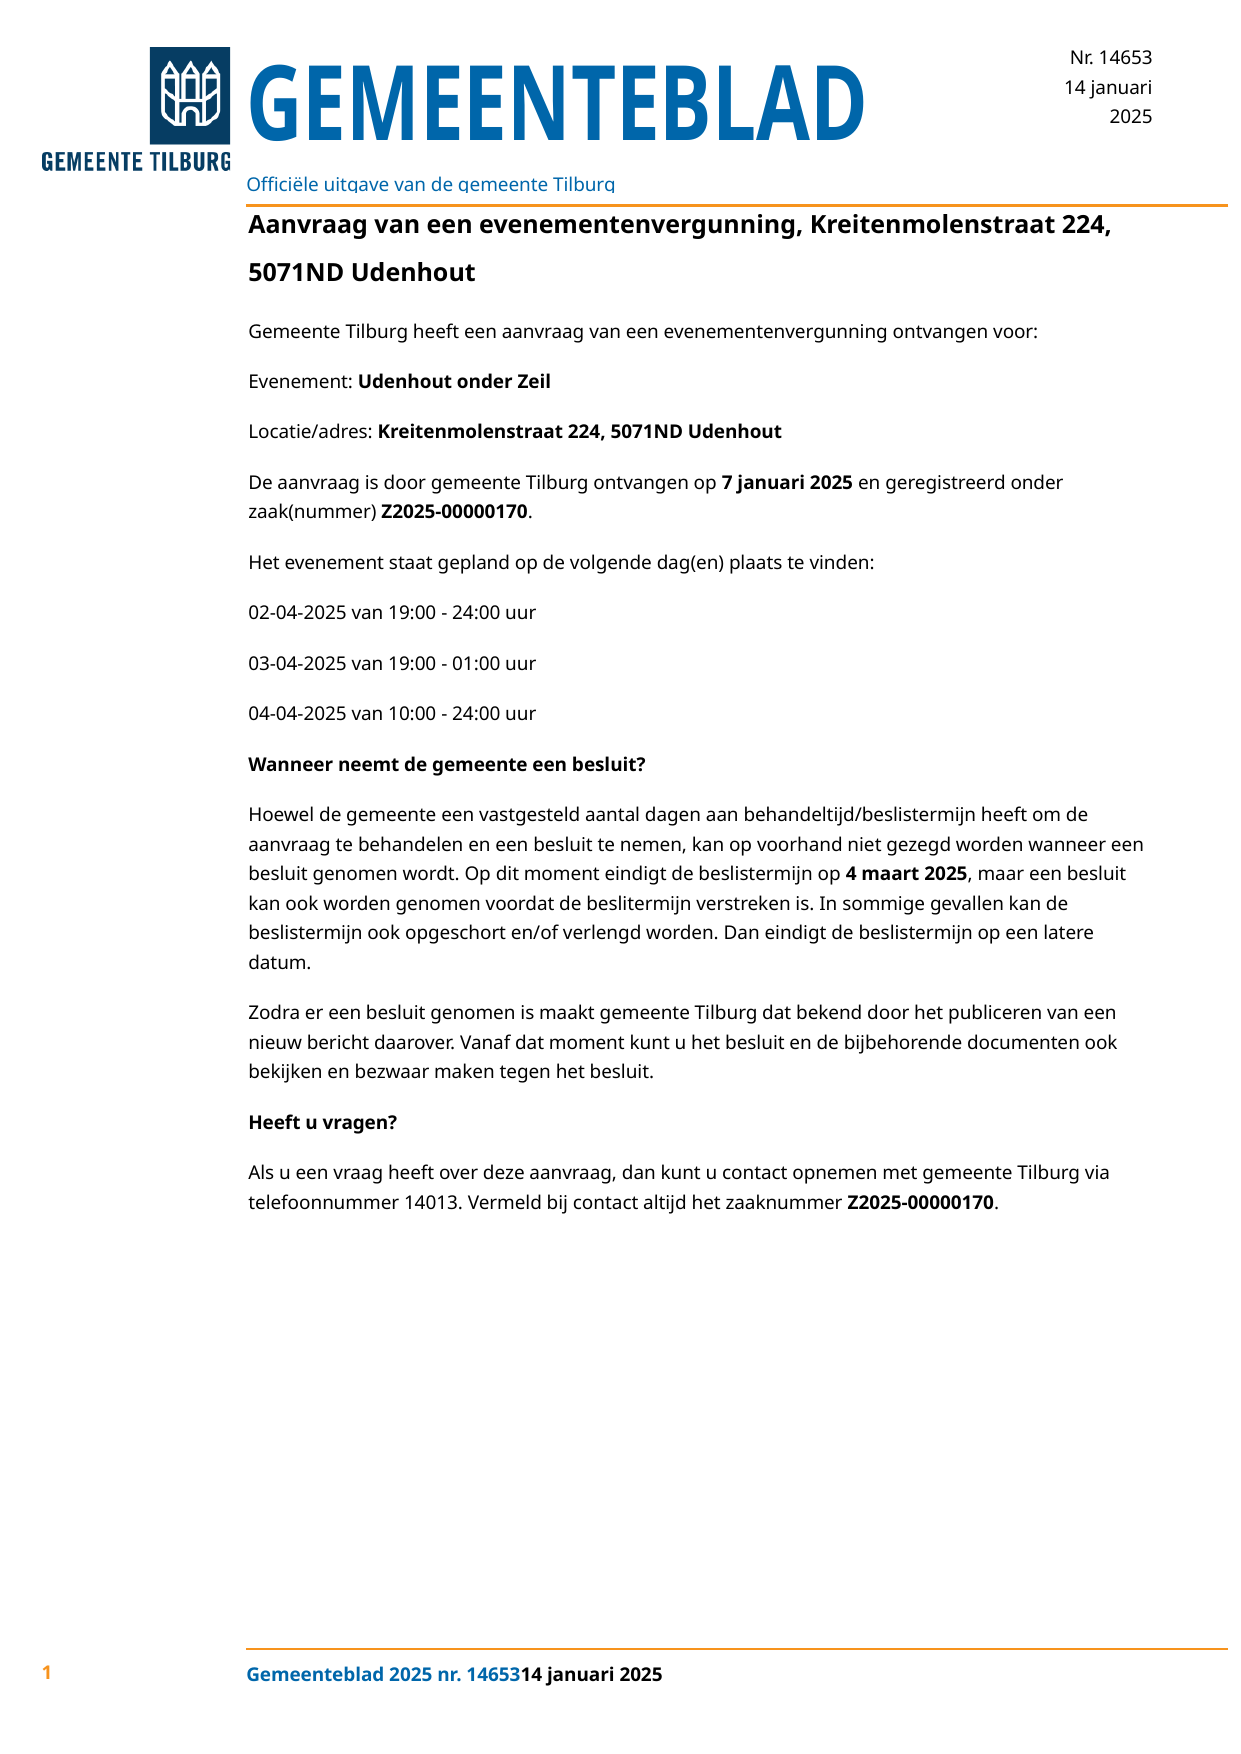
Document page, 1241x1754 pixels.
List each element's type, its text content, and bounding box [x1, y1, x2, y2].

text 02-04-2025 van 19:00 - 24:00 uur [248, 599, 1152, 625]
text Gemeente Tilburg heeft een aanvraag van een evenementenvergunning ontvangen voor: [248, 318, 1152, 344]
text De aanvraag is door gemeente Tilburg ontvangen op 7 januari 2025 en geregistreerd onder zaak(nummer) Z2025-00000170. [248, 469, 1152, 524]
text Hoewel de gemeente een vastgesteld aantal dagen aan behandeltijd/beslistermijn heeft om de aanvraag te behandelen en een besluit te nemen, kan op voorhand niet gezegd worden wanneer een besluit genomen wordt. Op dit moment eindigt de beslistermijn op 4 maart 2025, maar een besluit kan ook worden genomen voordat de beslitermijn verstreken is. In sommige gevallen kan de beslistermijn ook opgeschort en/of verlengd worden. Dan eindigt de beslistermijn op een latere datum. [248, 801, 1152, 975]
text Wanneer neemt de gemeente een besluit? [248, 751, 1152, 777]
picture [41, 47, 231, 172]
text Als u een vraag heeft over deze aanvraag, dan kunt u contact opnemen met gemeente Tilburg via telefoonnummer 14013. Vermeld bij contact altijd het zaaknummer Z2025-00000170. [248, 1159, 1152, 1215]
text Zodra er een besluit genomen is maakt gemeente Tilburg dat bekend door het publiceren van een nieuw bericht daarover. Vanaf dat moment kunt u het besluit en de bijbehorende documenten ook bekijken en bezwaar maken tegen het besluit. [248, 999, 1152, 1084]
text Aanvraag van een evenementenvergunning, Kreitenmolenstraat 224, 5071ND Udenhout [248, 207, 1152, 288]
text Het evenement staat gepland op de volgende dag(en) plaats te vinden: [248, 549, 1152, 575]
text 04-04-2025 van 10:00 - 24:00 uur [248, 700, 1152, 726]
text 03-04-2025 van 19:00 - 01:00 uur [248, 650, 1152, 676]
text Evenement: Udenhout onder Zeil [248, 368, 1152, 394]
text Locatie/adres: Kreitenmolenstraat 224, 5071ND Udenhout [248, 419, 1152, 444]
text Heeft u vragen? [248, 1109, 1152, 1135]
